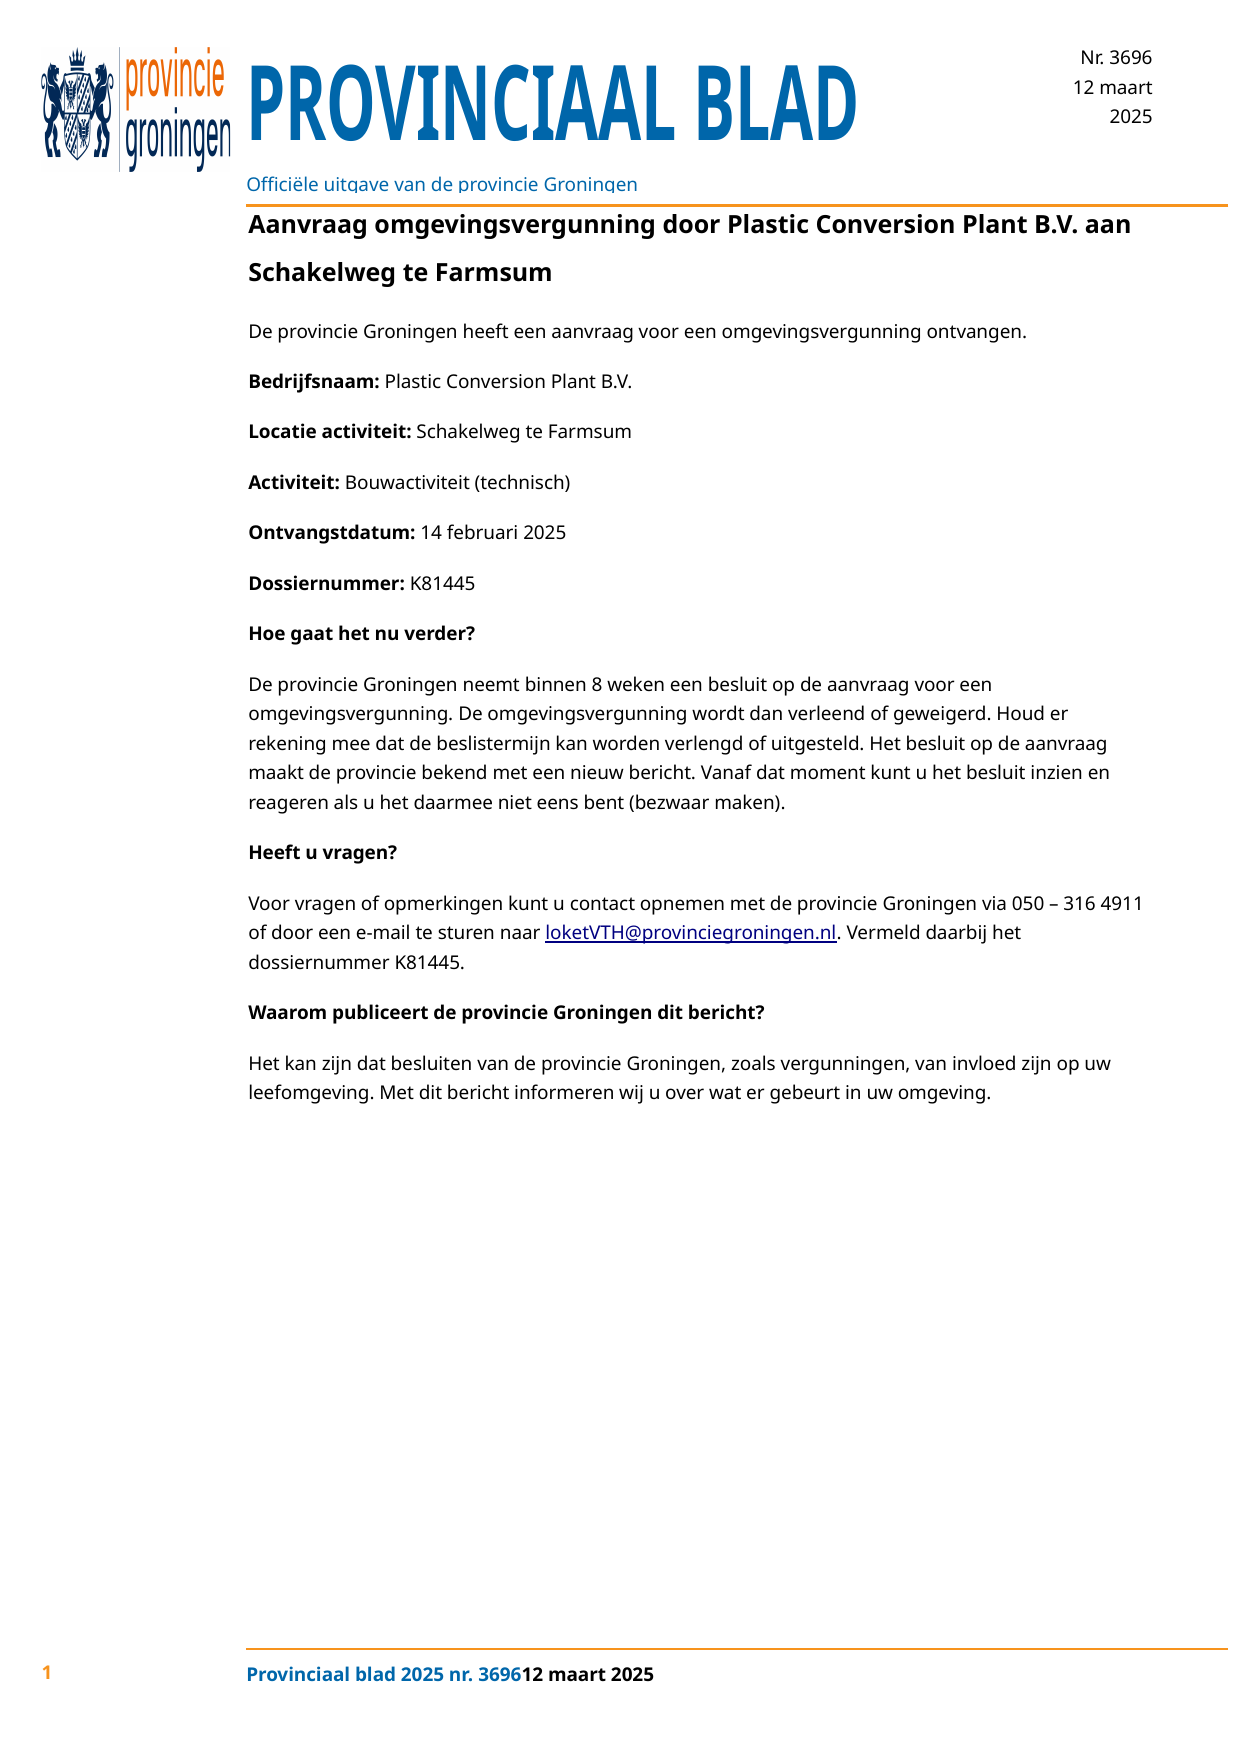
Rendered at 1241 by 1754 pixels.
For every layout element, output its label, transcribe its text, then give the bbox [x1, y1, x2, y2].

text Ontvangstdatum: 14 februari 2025 [248, 519, 1152, 545]
text Bedrijfsnaam: Plastic Conversion Plant B.V. [248, 368, 1152, 394]
text Locatie activiteit: Schakelweg te Farmsum [248, 419, 1152, 444]
text Voor vragen of opmerkingen kunt u contact opnemen met de provincie Groningen via 050 – 316 4911 of door een e-mail te sturen naar loketVTH@provinciegroningen.nl. Vermeld daarbij het dossiernummer K81445. [248, 890, 1152, 975]
text Aanvraag omgevingsvergunning door Plastic Conversion Plant B.V. aan Schakelweg te Farmsum [248, 207, 1152, 288]
text De provincie Groningen heeft een aanvraag voor een omgevingsvergunning ontvangen. [248, 318, 1152, 344]
text Activiteit: Bouwactiviteit (technisch) [248, 469, 1152, 495]
text Dossiernummer: K81445 [248, 570, 1152, 596]
text Het kan zijn dat besluiten van de provincie Groningen, zoals vergunningen, van invloed zijn op uw leefomgeving. Met dit bericht informeren wij u over wat er gebeurt in uw omgeving. [248, 1050, 1152, 1105]
text De provincie Groningen neemt binnen 8 weken een besluit op de aanvraag voor een omgevingsvergunning. De omgevingsvergunning wordt dan verleend of geweigerd. Houd er rekening mee dat de beslistermijn kan worden verlengd of uitgesteld. Het besluit op de aanvraag maakt de provincie bekend met een nieuw bericht. Vanaf dat moment kunt u het besluit inzien en reageren als u het daarmee niet eens bent (bezwaar maken). [248, 671, 1152, 815]
text Heeft u vragen? [248, 839, 1152, 865]
text Hoe gaat het nu verder? [248, 620, 1152, 646]
text Waarom publiceert de provincie Groningen dit bericht? [248, 999, 1152, 1025]
picture [41, 47, 231, 172]
